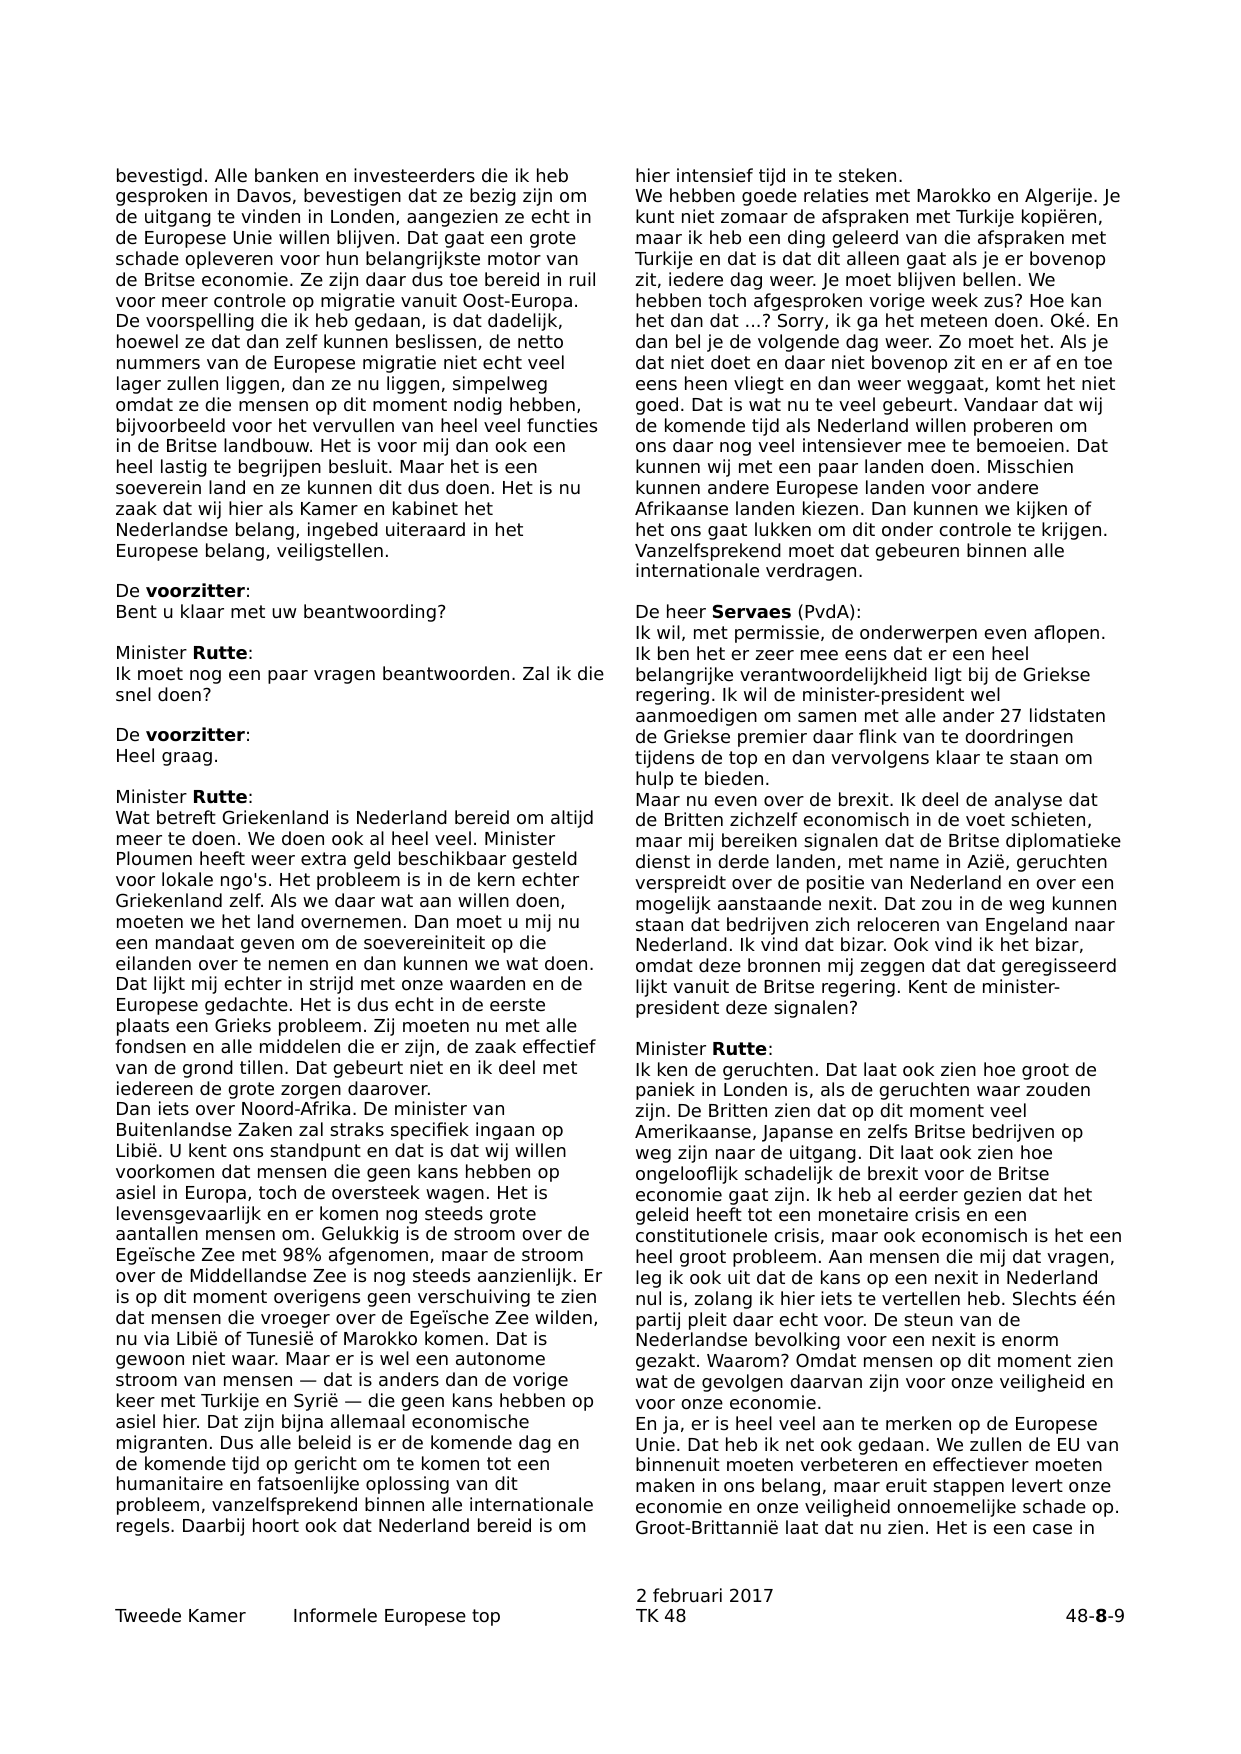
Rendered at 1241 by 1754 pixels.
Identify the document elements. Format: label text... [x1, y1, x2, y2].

text De heer Servaes (PvdA): [635, 602, 1125, 623]
text Ik wil, met permissie, de onderwerpen even aflopen. Ik ben het er zeer mee eens dat er een heel belangrijke verantwoordelijkheid ligt bij de Griekse regering. Ik wil de minister-president wel aanmoedigen om samen met alle ander 27 lidstaten de Griekse premier daar flink van te doordringen tijdens de top en dan vervolgens klaar te staan om hulp te bieden. [635, 623, 1125, 789]
text Ik moet nog een paar vragen beantwoorden. Zal ik die snel doen? [115, 663, 605, 705]
text Ik ken de geruchten. Dat laat ook zien hoe groot de paniek in Londen is, als de geruchten waar zouden zijn. De Britten zien dat op dit moment veel Amerikaanse, Japanse en zelfs Britse bedrijven op weg zijn naar de uitgang. Dit laat ook zien hoe ongelooflijk schadelijk de brexit voor de Britse economie gaat zijn. Ik heb al eerder gezien dat het geleid heeft tot een monetaire crisis en een constitutionele crisis, maar ook economisch is het een heel groot probleem. Aan mensen die mij dat vragen, leg ik ook uit dat de kans op een nexit in Nederland nul is, zolang ik hier iets te vertellen heb. Slechts één partij pleit daar echt voor. De steun van de Nederlandse bevolking voor een nexit is enorm gezakt. Waarom? Omdat mensen op dit moment zien wat de gevolgen daarvan zijn voor onze veiligheid en voor onze economie. [635, 1059, 1125, 1413]
text Maar nu even over de brexit. Ik deel de analyse dat de Britten zichzelf economisch in de voet schieten, maar mij bereiken signalen dat de Britse diplomatieke dienst in derde landen, met name in Azië, geruchten verspreidt over de positie van Nederland en over een mogelijk aanstaande nexit. Dat zou in de weg kunnen staan dat bedrijven zich reloceren van Engeland naar Nederland. Ik vind dat bizar. Ook vind ik het bizar, omdat deze bronnen mij zeggen dat dat geregisseerd lijkt vanuit de Britse regering. Kent de minister-president deze signalen? [635, 789, 1125, 1018]
text De voorzitter: [115, 725, 605, 746]
text Dan iets over Noord-Afrika. De minister van Buitenlandse Zaken zal straks specifiek ingaan op Libië. U kent ons standpunt en dat is dat wij willen voorkomen dat mensen die geen kans hebben op asiel in Europa, toch de oversteek wagen. Het is levensgevaarlijk en er komen nog steeds grote aantallen mensen om. Gelukkig is de stroom over de Egeïsche Zee met 98% afgenomen, maar de stroom over de Middellandse Zee is nog steeds aanzienlijk. Er is op dit moment overigens geen verschuiving te zien dat mensen die vroeger over de Egeïsche Zee wilden, nu via Libië of Tunesië of Marokko komen. Dat is gewoon niet waar. Maar er is wel een autonome stroom van mensen — dat is anders dan de vorige keer met Turkije en Syrië — die geen kans hebben op asiel hier. Dat zijn bijna allemaal economische migranten. Dus alle beleid is er de komende dag en de komende tijd op gericht om te komen tot een humanitaire en fatsoenlijke oplossing van dit probleem, vanzelfsprekend binnen alle internationale regels. Daarbij hoort ook dat Nederland bereid is om [115, 1099, 605, 1537]
text En ja, er is heel veel aan te merken op de Europese Unie. Dat heb ik net ook gedaan. We zullen de EU van binnenuit moeten verbeteren en effectiever moeten maken in ons belang, maar eruit stappen levert onze economie en onze veiligheid onnoemelijke schade op. Groot-Brittannië laat dat nu zien. Het is een case in [635, 1413, 1125, 1538]
text Minister Rutte: [115, 643, 605, 663]
text Minister Rutte: [115, 787, 605, 807]
text De voorzitter: [115, 581, 605, 602]
text Minister Rutte: [635, 1038, 1125, 1059]
text We hebben goede relaties met Marokko en Algerije. Je kunt niet zomaar de afspraken met Turkije kopiëren, maar ik heb een ding geleerd van die afspraken met Turkije en dat is dat dit alleen gaat als je er bovenop zit, iedere dag weer. Je moet blijven bellen. We hebben toch afgesproken vorige week zus? Hoe kan het dan dat ...? Sorry, ik ga het meteen doen. Oké. En dan bel je de volgende dag weer. Zo moet het. Als je dat niet doet en daar niet bovenop zit en er af en toe eens heen vliegt en dan weer weggaat, komt het niet goed. Dat is wat nu te veel gebeurt. Vandaar dat wij de komende tijd als Nederland willen proberen om ons daar nog veel intensiever mee te bemoeien. Dat kunnen wij met een paar landen doen. Misschien kunnen andere Europese landen voor andere Afrikaanse landen kiezen. Dan kunnen we kijken of het ons gaat lukken om dit onder controle te krijgen. Vanzelfsprekend moet dat gebeuren binnen alle internationale verdragen. [635, 186, 1125, 582]
text hier intensief tijd in te steken. [635, 165, 1125, 186]
text Heel graag. [115, 746, 605, 767]
text bevestigd. Alle banken en investeerders die ik heb gesproken in Davos, bevestigen dat ze bezig zijn om de uitgang te vinden in Londen, aangezien ze echt in de Europese Unie willen blijven. Dat gaat een grote schade opleveren voor hun belangrijkste motor van de Britse economie. Ze zijn daar dus toe bereid in ruil voor meer controle op migratie vanuit Oost-Europa. De voorspelling die ik heb gedaan, is dat dadelijk, hoewel ze dat dan zelf kunnen beslissen, de netto nummers van de Europese migratie niet echt veel lager zullen liggen, dan ze nu liggen, simpelweg omdat ze die mensen op dit moment nodig hebben, bijvoorbeeld voor het vervullen van heel veel functies in de Britse landbouw. Het is voor mij dan ook een heel lastig te begrijpen besluit. Maar het is een soeverein land en ze kunnen dit dus doen. Het is nu zaak dat wij hier als Kamer en kabinet het Nederlandse belang, ingebed uiteraard in het Europese belang, veiligstellen. [115, 165, 605, 561]
text Bent u klaar met uw beantwoording? [115, 602, 605, 623]
text Wat betreft Griekenland is Nederland bereid om altijd meer te doen. We doen ook al heel veel. Minister Ploumen heeft weer extra geld beschikbaar gesteld voor lokale ngo's. Het probleem is in de kern echter Griekenland zelf. Als we daar wat aan willen doen, moeten we het land overnemen. Dan moet u mij nu een mandaat geven om de soevereiniteit op die eilanden over te nemen en dan kunnen we wat doen. Dat lijkt mij echter in strijd met onze waarden en de Europese gedachte. Het is dus echt in de eerste plaats een Grieks probleem. Zij moeten nu met alle fondsen en alle middelen die er zijn, de zaak effectief van de grond tillen. Dat gebeurt niet en ik deel met iedereen de grote zorgen daarover. [115, 807, 605, 1099]
